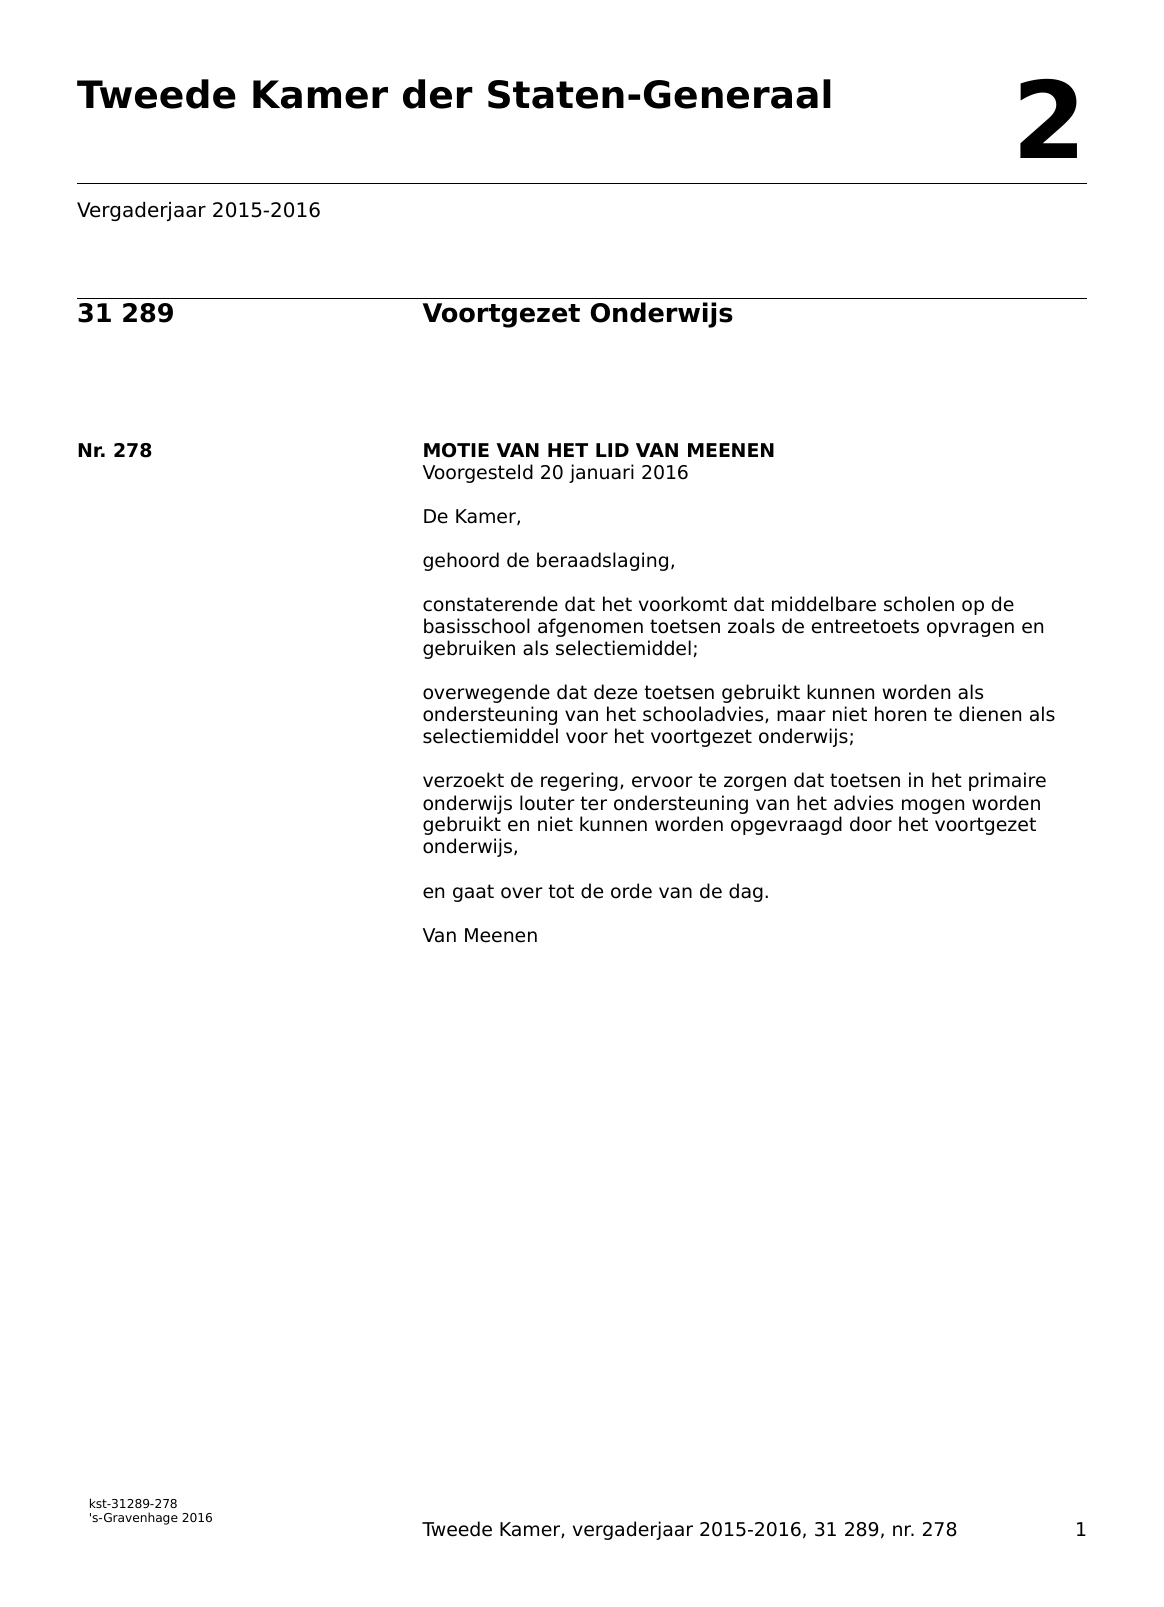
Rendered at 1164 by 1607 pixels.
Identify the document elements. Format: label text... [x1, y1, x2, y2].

table_header 2 [886, 59, 1087, 183]
text gehoord de beraadslaging, [422, 550, 1087, 572]
text verzoekt de regering, ervoor te zorgen dat toetsen in het primaire onderwijs louter ter ondersteuning van het advies mogen worden gebruikt en niet kunnen worden opgevraagd door het voortgezet onderwijs, [422, 770, 1087, 858]
text 's-Gravenhage 2016 [88, 1511, 323, 1525]
text en gaat over tot de orde van de dag. [422, 881, 1087, 902]
text constaterende dat het voorkomt dat middelbare scholen op de basisschool afgenomen toetsen zoals de entreetoets opvragen en gebruiken als selectiemiddel; [422, 594, 1087, 660]
table_cell Vergaderjaar 2015-2016 [77, 184, 1087, 298]
subtitle Nr. 278 MOTIE VAN HET LID VAN MEENEN [77, 440, 1087, 462]
text overwegende dat deze toetsen gebruikt kunnen worden als ondersteuning van het schooladvies, maar niet horen te dienen als selectiemiddel voor het voortgezet onderwijs; [422, 682, 1087, 748]
subtitle 31 289 Voortgezet Onderwijs [77, 299, 1087, 329]
table_header Tweede Kamer der Staten-Generaal [77, 59, 886, 183]
text Voorgesteld 20 januari 2016 [422, 462, 1087, 484]
text De Kamer, [422, 506, 1087, 528]
text kst-31289-278 [88, 1497, 323, 1511]
text Van Meenen [422, 925, 1087, 947]
